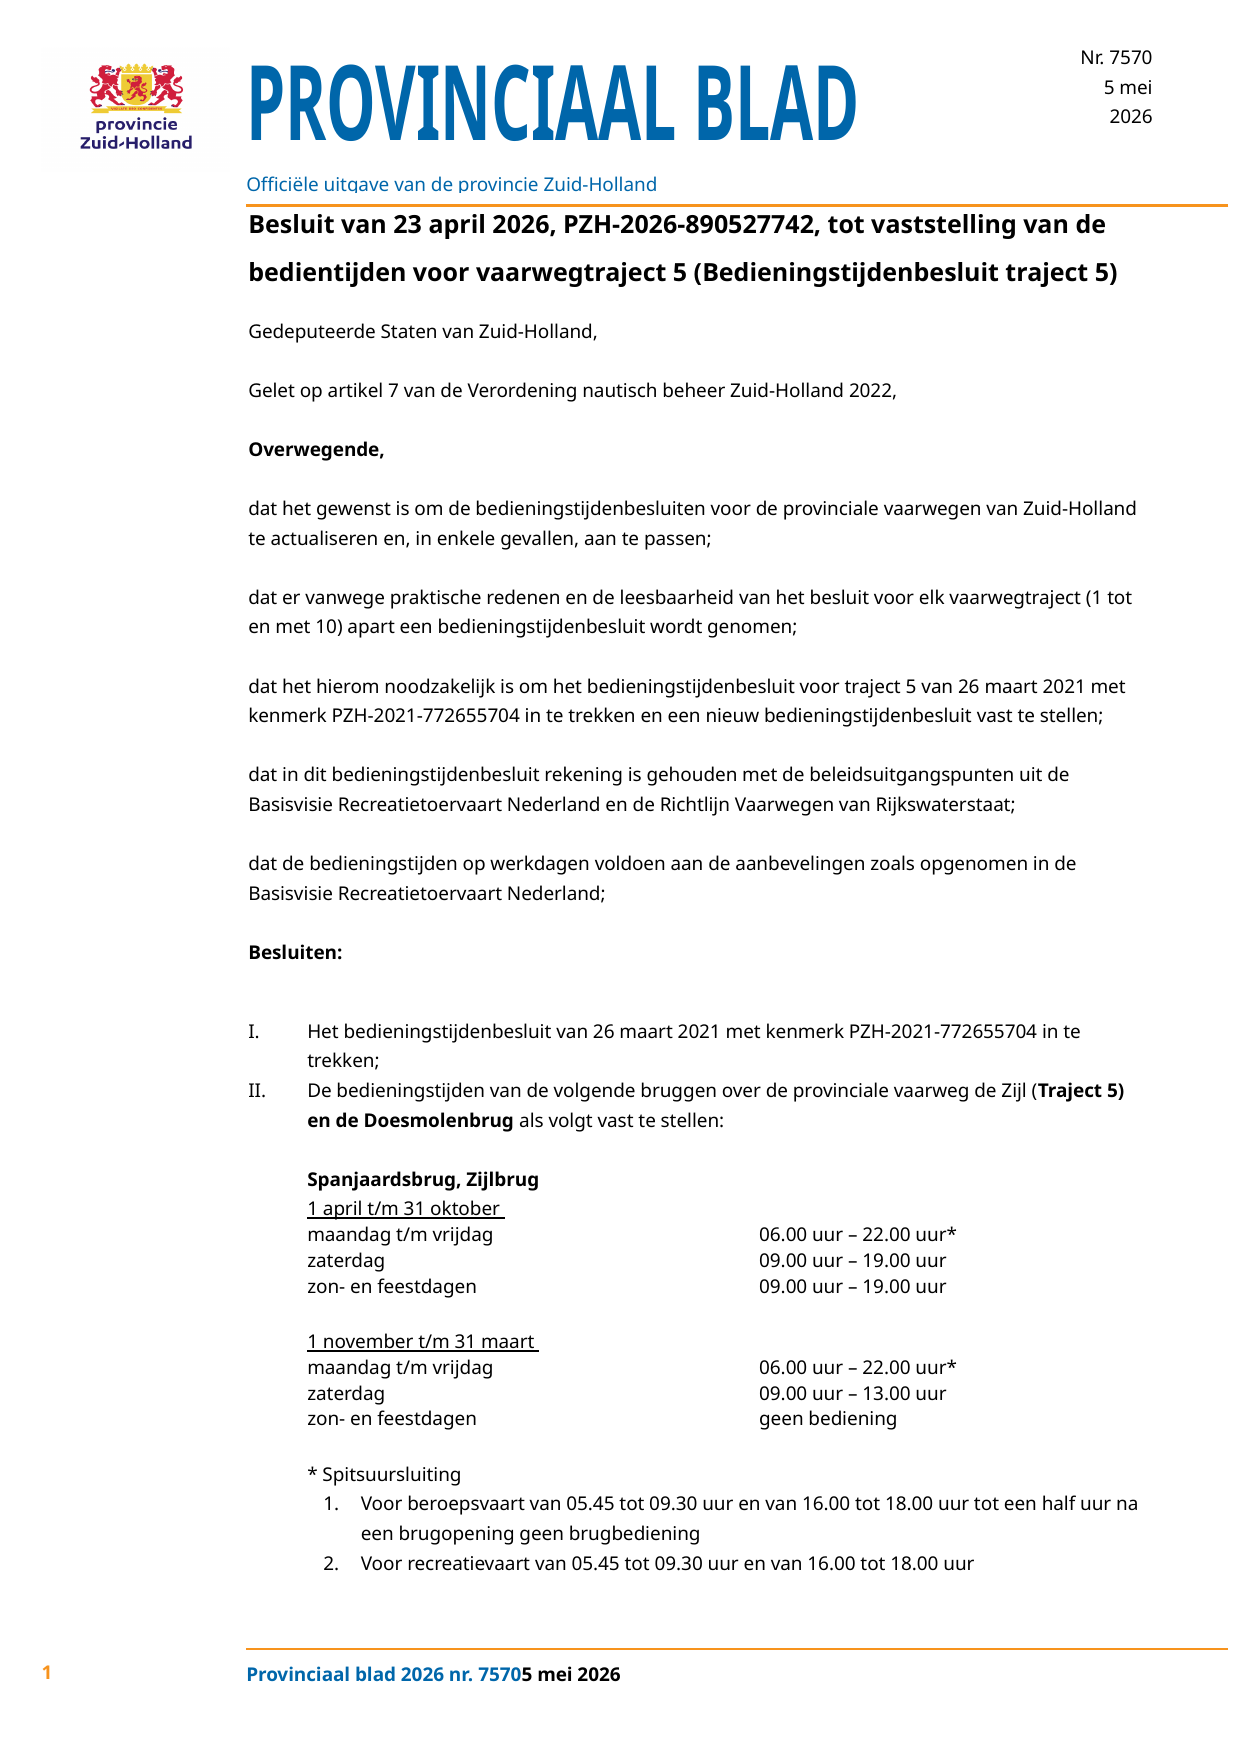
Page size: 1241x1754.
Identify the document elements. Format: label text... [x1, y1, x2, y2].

list Spanjaardsbrug, Zijlbrug [248, 1166, 1152, 1192]
text Gelet op artikel 7 van de Verordening nautisch beheer Zuid-Holland 2022, [248, 377, 1152, 403]
table_cell zon- en feestdagen [307, 1406, 759, 1431]
table_cell zaterdag [307, 1247, 759, 1273]
list Voor beroepsvaart van 05.45 tot 09.30 uur en van 16.00 tot 18.00 uur tot een half uur na een brugopening geen brugbediening [323, 1491, 1152, 1546]
table_header [759, 1328, 1211, 1354]
table_header 1 november t/m 31 maart [307, 1328, 759, 1354]
table_cell maandag t/m vrijdag [307, 1354, 759, 1380]
table_cell 09.00 uur – 19.00 uur [759, 1247, 1211, 1273]
picture [41, 47, 231, 172]
text dat het hierom noodzakelijk is om het bedieningstijdenbesluit voor traject 5 van 26 maart 2021 met kenmerk PZH-2021-772655704 in te trekken en een nieuw bedieningstijdenbesluit vast te stellen; [248, 673, 1152, 728]
table_header [759, 1196, 1211, 1221]
table_cell geen bediening [759, 1406, 1211, 1431]
table_cell maandag t/m vrijdag [307, 1221, 759, 1247]
table_cell zon- en feestdagen [307, 1273, 759, 1298]
table_cell 06.00 uur – 22.00 uur* [759, 1221, 1211, 1247]
list Voor recreatievaart van 05.45 tot 09.30 uur en van 16.00 tot 18.00 uur [323, 1550, 1152, 1575]
text dat er vanwege praktische redenen en de leesbaarheid van het besluit voor elk vaarwegtraject (1 tot en met 10) apart een bedieningstijdenbesluit wordt genomen; [248, 584, 1152, 639]
table_header 1 april t/m 31 oktober [307, 1196, 759, 1221]
text Overwegende, [248, 436, 1152, 462]
text dat het gewenst is om de bedieningstijdenbesluiten voor de provinciale vaarwegen van Zuid-Holland te actualiseren en, in enkele gevallen, aan te passen; [248, 495, 1152, 551]
text Besluiten: [248, 939, 1152, 965]
table_cell 09.00 uur – 19.00 uur [759, 1273, 1211, 1298]
list De bedieningstijden van de volgende bruggen over de provinciale vaarweg de Zijl (Traject 5) en de Doesmolenbrug als volgt vast te stellen: [248, 1077, 1152, 1132]
text Besluit van 23 april 2026, PZH-2026-890527742, tot vaststelling van de bedientijden voor vaarwegtraject 5 (Bedieningstijdenbesluit traject 5) [248, 207, 1152, 288]
text dat de bedieningstijden op werkdagen voldoen aan de aanbevelingen zoals opgenomen in de Basisvisie Recreatietoervaart Nederland; [248, 850, 1152, 906]
list * Spitsuursluiting [248, 1461, 1152, 1487]
table_cell 06.00 uur – 22.00 uur* [759, 1354, 1211, 1380]
text dat in dit bedieningstijdenbesluit rekening is gehouden met de beleidsuitgangspunten uit de Basisvisie Recreatietoervaart Nederland en de Richtlijn Vaarwegen van Rijkswaterstaat; [248, 762, 1152, 817]
list Het bedieningstijdenbesluit van 26 maart 2021 met kenmerk PZH-2021-772655704 in te trekken; [248, 1018, 1152, 1073]
text Gedeputeerde Staten van Zuid-Holland, [248, 318, 1152, 344]
table_cell 09.00 uur – 13.00 uur [759, 1380, 1211, 1406]
table_cell zaterdag [307, 1380, 759, 1406]
